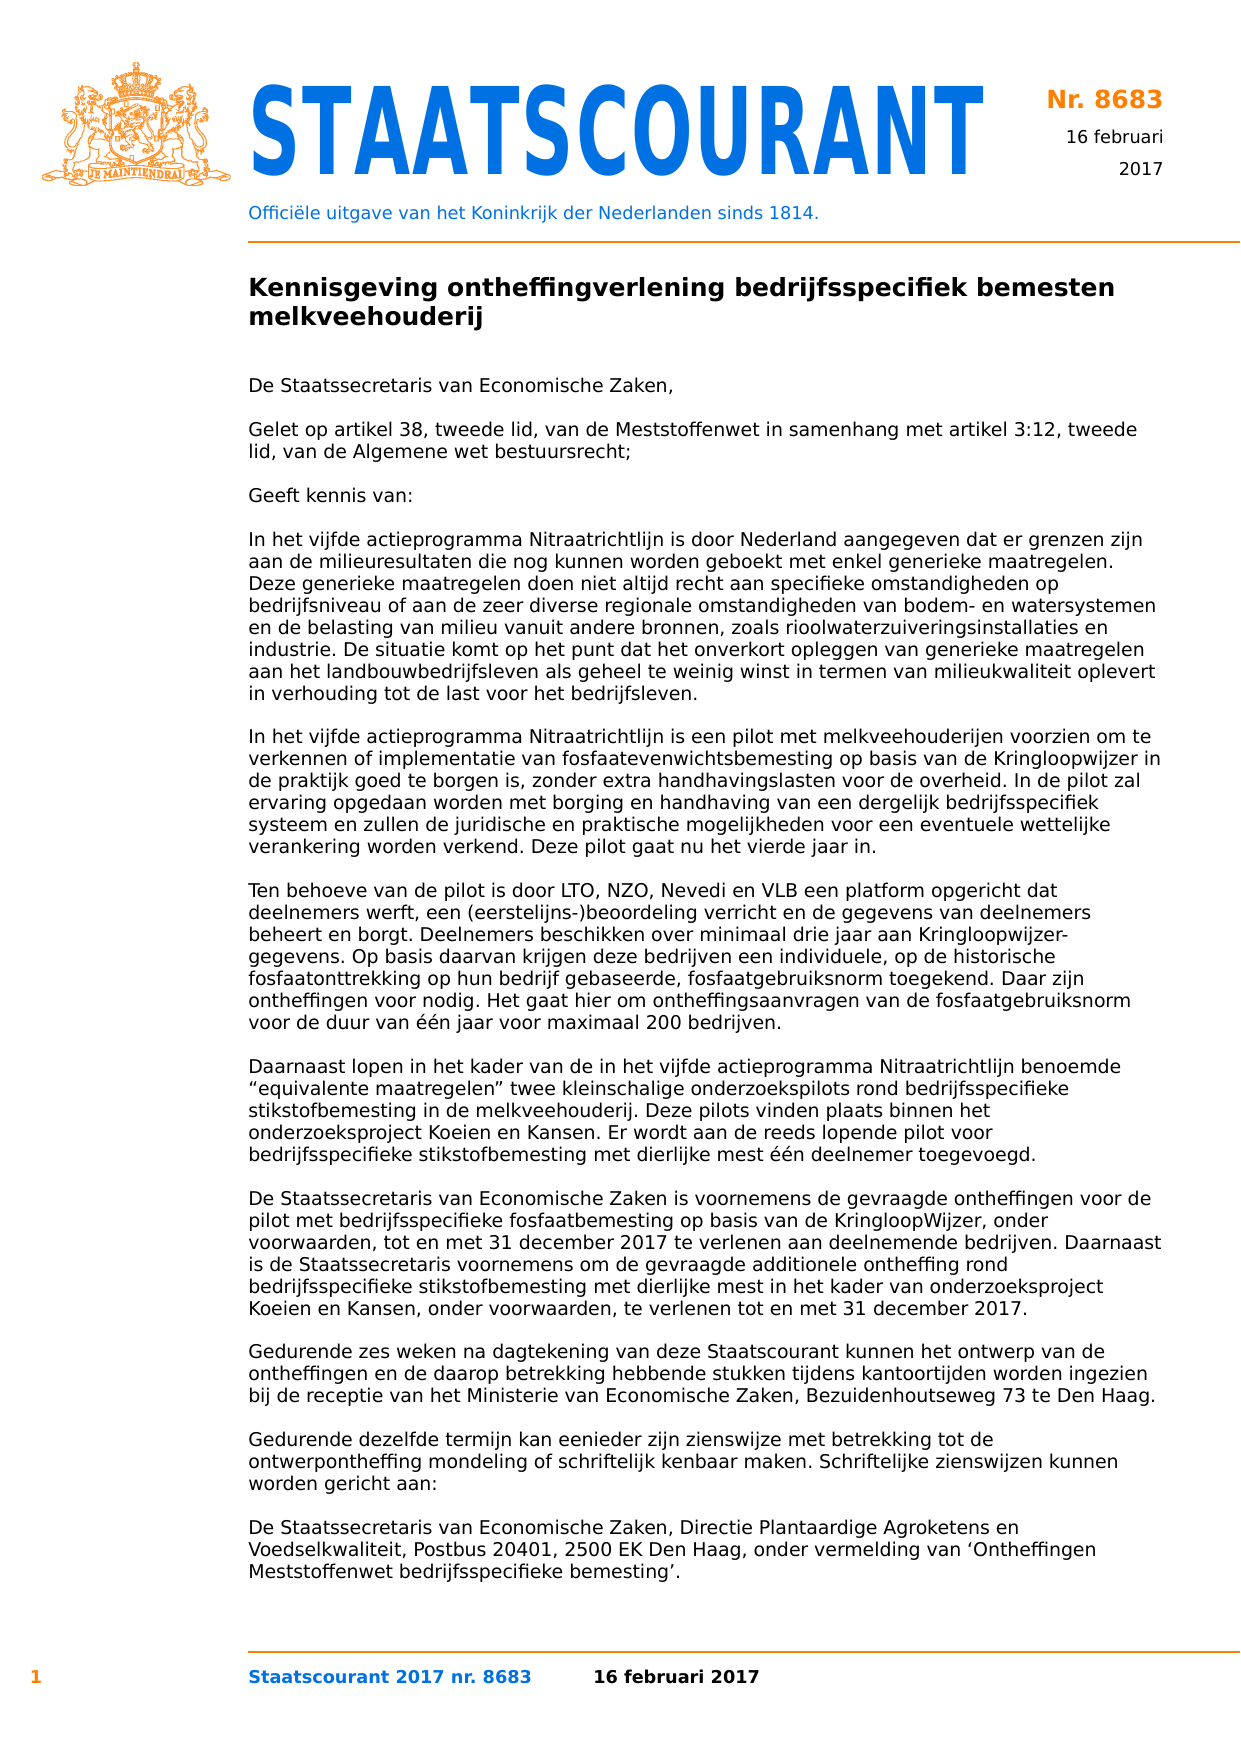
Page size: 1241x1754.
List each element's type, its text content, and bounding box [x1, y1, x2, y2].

table_header [25, 62, 248, 241]
text De Staatssecretaris van Economische Zaken, Directie Plantaardige Agroketens en Voedselkwaliteit, Postbus 20401, 2500 EK Den Haag, onder vermelding van ‘Ontheffingen Meststoffenwet bedrijfsspecifieke bemesting’. [248, 1517, 1163, 1583]
text In het vijfde actieprogramma Nitraatrichtlijn is een pilot met melkveehouderijen voorzien om te verkennen of implementatie van fosfaatevenwichtsbemesting op basis van de Kringloopwijzer in de praktijk goed te borgen is, zonder extra handhavingslasten voor de overheid. In de pilot zal ervaring opgedaan worden met borging en handhaving van een dergelijk bedrijfsspecifiek systeem en zullen de juridische en praktische mogelijkheden voor een eventuele wettelijke verankering worden verkend. Deze pilot gaat nu het vierde jaar in. [248, 726, 1163, 858]
text Daarnaast lopen in het kader van de in het vijfde actieprogramma Nitraatrichtlijn benoemde “equivalente maatregelen” twee kleinschalige onderzoekspilots rond bedrijfsspecifieke stikstofbemesting in de melkveehouderij. Deze pilots vinden plaats binnen het onderzoeksproject Koeien en Kansen. Er wordt aan de reeds lopende pilot voor bedrijfsspecifieke stikstofbemesting met dierlijke mest één deelnemer toegevoegd. [248, 1056, 1163, 1166]
picture [41, 62, 231, 186]
text Gedurende dezelfde termijn kan eenieder zijn zienswijze met betrekking tot de ontwerpontheffing mondeling of schriftelijk kenbaar maken. Schriftelijke zienswijzen kunnen worden gericht aan: [248, 1429, 1163, 1495]
table_cell 2017 [998, 153, 1240, 203]
text De Staatssecretaris van Economische Zaken is voornemens de gevraagde ontheffingen voor de pilot met bedrijfsspecifieke fosfaatbemesting op basis van de KringloopWijzer, onder voorwaarden, tot en met 31 december 2017 te verlenen aan deelnemende bedrijven. Daarnaast is de Staatssecretaris voornemens om de gevraagde additionele ontheffing rond bedrijfsspecifieke stikstofbemesting met dierlijke mest in het kader van onderzoeksproject Koeien en Kansen, onder voorwaarden, te verlenen tot en met 31 december 2017. [248, 1188, 1163, 1319]
table_cell Officiële uitgave van het Koninkrijk der Nederlanden sinds 1814. [248, 203, 1240, 241]
table_cell 16 februari [998, 121, 1240, 153]
table_header STAATSCOURANT [248, 62, 998, 203]
text Gedurende zes weken na dagtekening van deze Staatscourant kunnen het ontwerp van de ontheffingen en de daarop betrekking hebbende stukken tijdens kantoortijden worden ingezien bij de receptie van het Ministerie van Economische Zaken, Bezuidenhoutseweg 73 te Den Haag. [248, 1341, 1163, 1407]
text In het vijfde actieprogramma Nitraatrichtlijn is door Nederland aangegeven dat er grenzen zijn aan de milieuresultaten die nog kunnen worden geboekt met enkel generieke maatregelen. Deze generieke maatregelen doen niet altijd recht aan specifieke omstandigheden op bedrijfsniveau of aan de zeer diverse regionale omstandigheden van bodem- en watersystemen en de belasting van milieu vanuit andere bronnen, zoals rioolwaterzuiveringsinstallaties en industrie. De situatie komt op het punt dat het onverkort opleggen van generieke maatregelen aan het landbouwbedrijfsleven als geheel te weinig winst in termen van milieukwaliteit oplevert in verhouding tot de last voor het bedrijfsleven. [248, 529, 1163, 704]
text De Staatssecretaris van Economische Zaken, [248, 375, 1163, 397]
text Ten behoeve van de pilot is door LTO, NZO, Nevedi en VLB een platform opgericht dat deelnemers werft, een (eerstelijns-)beoordeling verricht en de gegevens van deelnemers beheert en borgt. Deelnemers beschikken over minimaal drie jaar aan Kringloopwijzer-gegevens. Op basis daarvan krijgen deze bedrijven een individuele, op de historische fosfaatonttrekking op hun bedrijf gebaseerde, fosfaatgebruiksnorm toegekend. Daar zijn ontheffingen voor nodig. Het gaat hier om ontheffingsaanvragen van de fosfaatgebruiksnorm voor de duur van één jaar voor maximaal 200 bedrijven. [248, 880, 1163, 1034]
subtitle Kennisgeving ontheffingverlening bedrijfsspecifiek bemesten melkveehouderij [248, 273, 1163, 331]
text Gelet op artikel 38, tweede lid, van de Meststoffenwet in samenhang met artikel 3:12, tweede lid, van de Algemene wet bestuursrecht; [248, 419, 1163, 463]
table_header Nr. 8683 [998, 62, 1240, 121]
text Geeft kennis van: [248, 485, 1163, 507]
